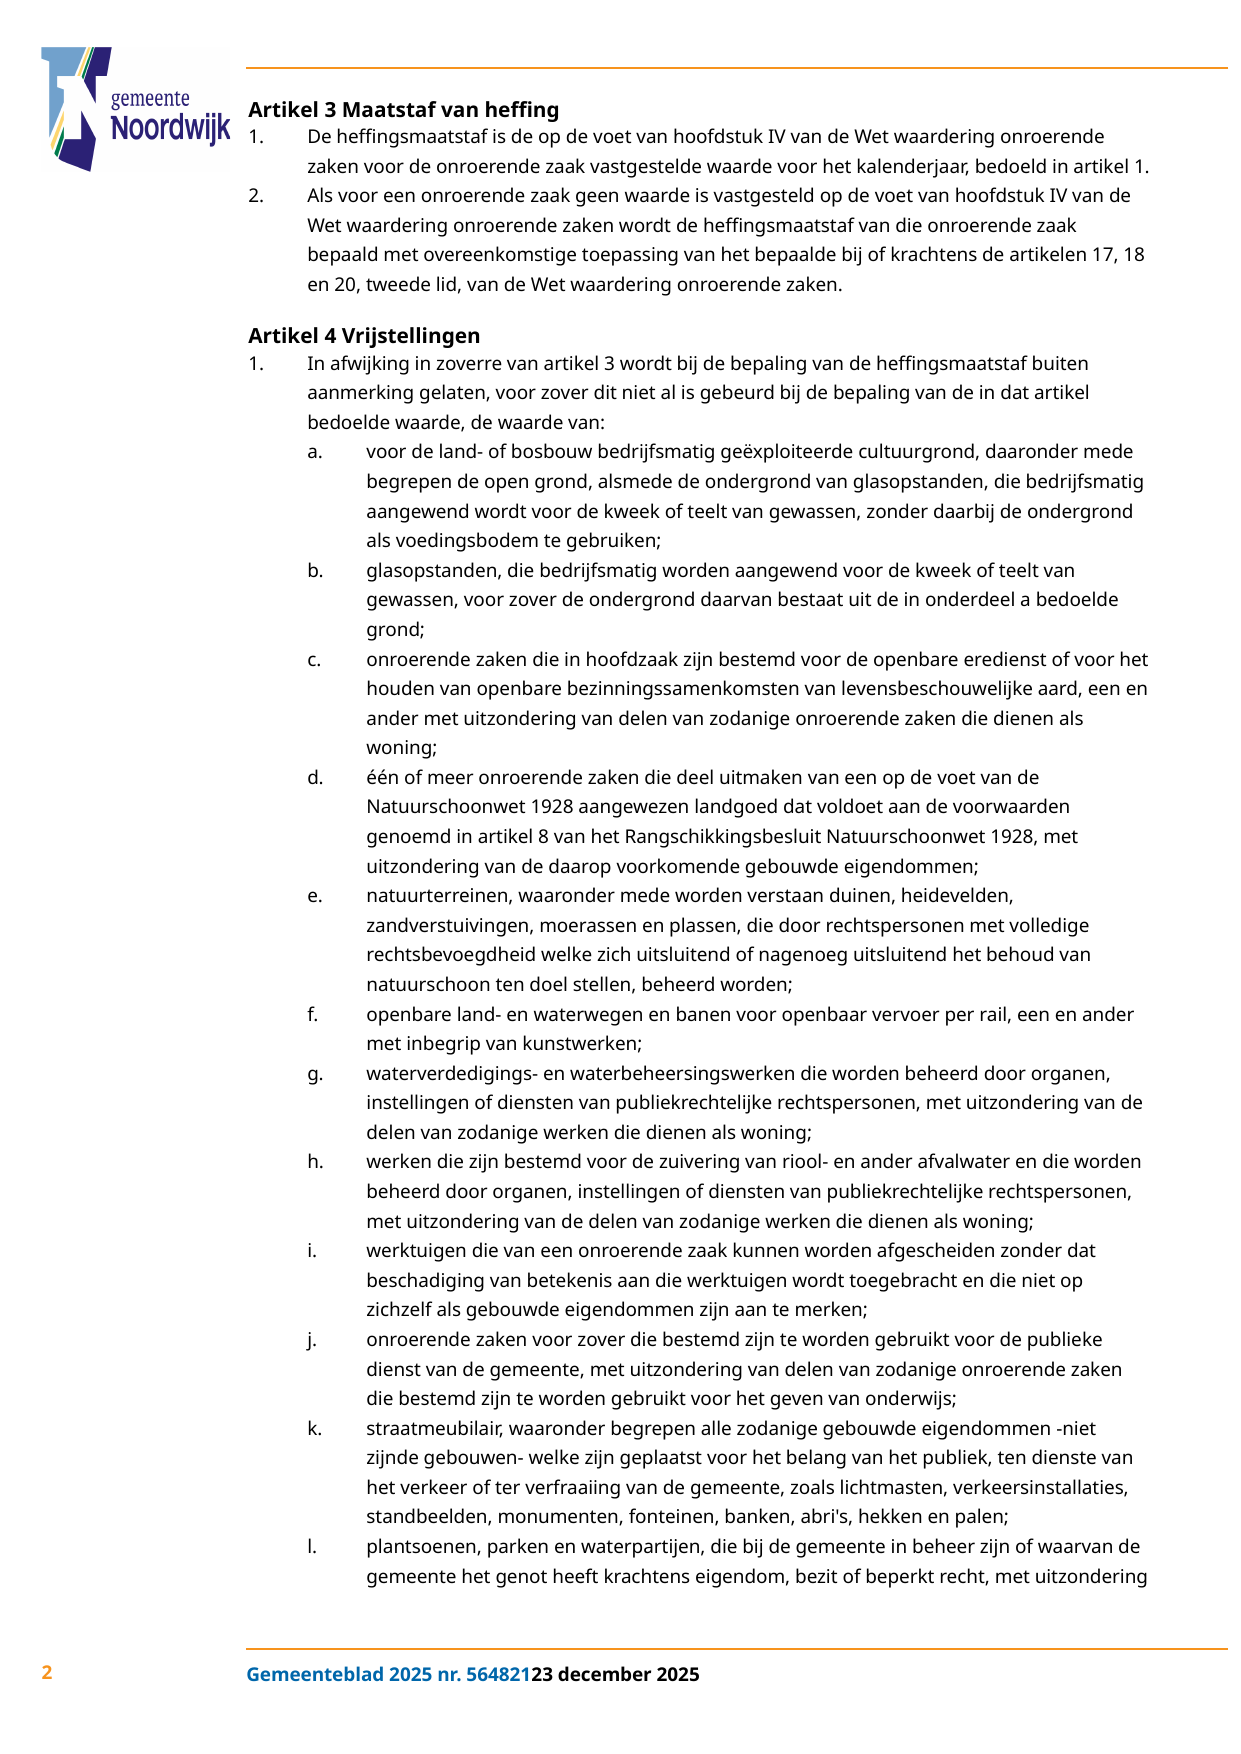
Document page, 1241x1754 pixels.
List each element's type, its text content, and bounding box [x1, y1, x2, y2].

list één of meer onroerende zaken die deel uitmaken van een op de voet van de Natuurschoonwet 1928 aangewezen landgoed dat voldoet aan de voorwaarden genoemd in artikel 8 van het Rangschikkingsbesluit Natuurschoonwet 1928, met uitzondering van de daarop voorkomende gebouwde eigendommen; [307, 764, 1152, 879]
list onroerende zaken voor zover die bestemd zijn te worden gebruikt voor de publieke dienst van de gemeente, met uitzondering van delen van zodanige onroerende zaken die bestemd zijn te worden gebruikt voor het geven van onderwijs; [307, 1326, 1152, 1411]
text Artikel 4 Vrijstellingen [248, 322, 1152, 350]
list werktuigen die van een onroerende zaak kunnen worden afgescheiden zonder dat beschadiging van betekenis aan die werktuigen wordt toegebracht en die niet op zichzelf als gebouwde eigendommen zijn aan te merken; [307, 1237, 1152, 1322]
list Als voor een onroerende zaak geen waarde is vastgesteld op de voet van hoofdstuk IV van de Wet waardering onroerende zaken wordt de heffingsmaatstaf van die onroerende zaak bepaald met overeenkomstige toepassing van het bepaalde bij of krachtens de artikelen 17, 18 en 20, tweede lid, van de Wet waardering onroerende zaken. [248, 182, 1152, 297]
list natuurterreinen, waaronder mede worden verstaan duinen, heidevelden, zandverstuivingen, moerassen en plassen, die door rechtspersonen met volledige rechtsbevoegdheid welke zich uitsluitend of nagenoeg uitsluitend het behoud van natuurschoon ten doel stellen, beheerd worden; [307, 882, 1152, 997]
picture [41, 47, 231, 172]
list In afwijking in zoverre van artikel 3 wordt bij de bepaling van de heffingsmaatstaf buiten aanmerking gelaten, voor zover dit niet al is gebeurd bij de bepaling van de in dat artikel bedoelde waarde, de waarde van: [248, 350, 1152, 435]
list waterverdedigings- en waterbeheersingswerken die worden beheerd door organen, instellingen of diensten van publiekrechtelijke rechtspersonen, met uitzondering van de delen van zodanige werken die dienen als woning; [307, 1060, 1152, 1145]
list glasopstanden, die bedrijfsmatig worden aangewend voor de kweek of teelt van gewassen, voor zover de ondergrond daarvan bestaat uit de in onderdeel a bedoelde grond; [307, 557, 1152, 642]
list straatmeubilair, waaronder begrepen alle zodanige gebouwde eigendommen -niet zijnde gebouwen- welke zijn geplaatst voor het belang van het publiek, ten dienste van het verkeer of ter verfraaiing van de gemeente, zoals lichtmasten, verkeersinstallaties, standbeelden, monumenten, fonteinen, banken, abri's, hekken en palen; [307, 1415, 1152, 1529]
list werken die zijn bestemd voor de zuivering van riool- en ander afvalwater en die worden beheerd door organen, instellingen of diensten van publiekrechtelijke rechtspersonen, met uitzondering van de delen van zodanige werken die dienen als woning; [307, 1149, 1152, 1234]
list onroerende zaken die in hoofdzaak zijn bestemd voor de openbare eredienst of voor het houden van openbare bezinningssamenkomsten van levensbeschouwelijke aard, een en ander met uitzondering van delen van zodanige onroerende zaken die dienen als woning; [307, 646, 1152, 760]
list voor de land- of bosbouw bedrijfsmatig geëxploiteerde cultuurgrond, daaronder mede begrepen de open grond, alsmede de ondergrond van glasopstanden, die bedrijfsmatig aangewend wordt voor de kweek of teelt van gewassen, zonder daarbij de ondergrond als voedingsbodem te gebruiken; [307, 439, 1152, 553]
list De heffingsmaatstaf is de op de voet van hoofdstuk IV van de Wet waardering onroerende zaken voor de onroerende zaak vastgestelde waarde voor het kalenderjaar, bedoeld in artikel 1. [248, 123, 1152, 178]
text Artikel 3 Maatstaf van heffing [248, 95, 1152, 123]
list plantsoenen, parken en waterpartijen, die bij de gemeente in beheer zijn of waarvan de gemeente het genot heeft krachtens eigendom, bezit of beperkt recht, met uitzondering [307, 1533, 1152, 1589]
list openbare land- en waterwegen en banen voor openbaar vervoer per rail, een en ander met inbegrip van kunstwerken; [307, 1001, 1152, 1056]
